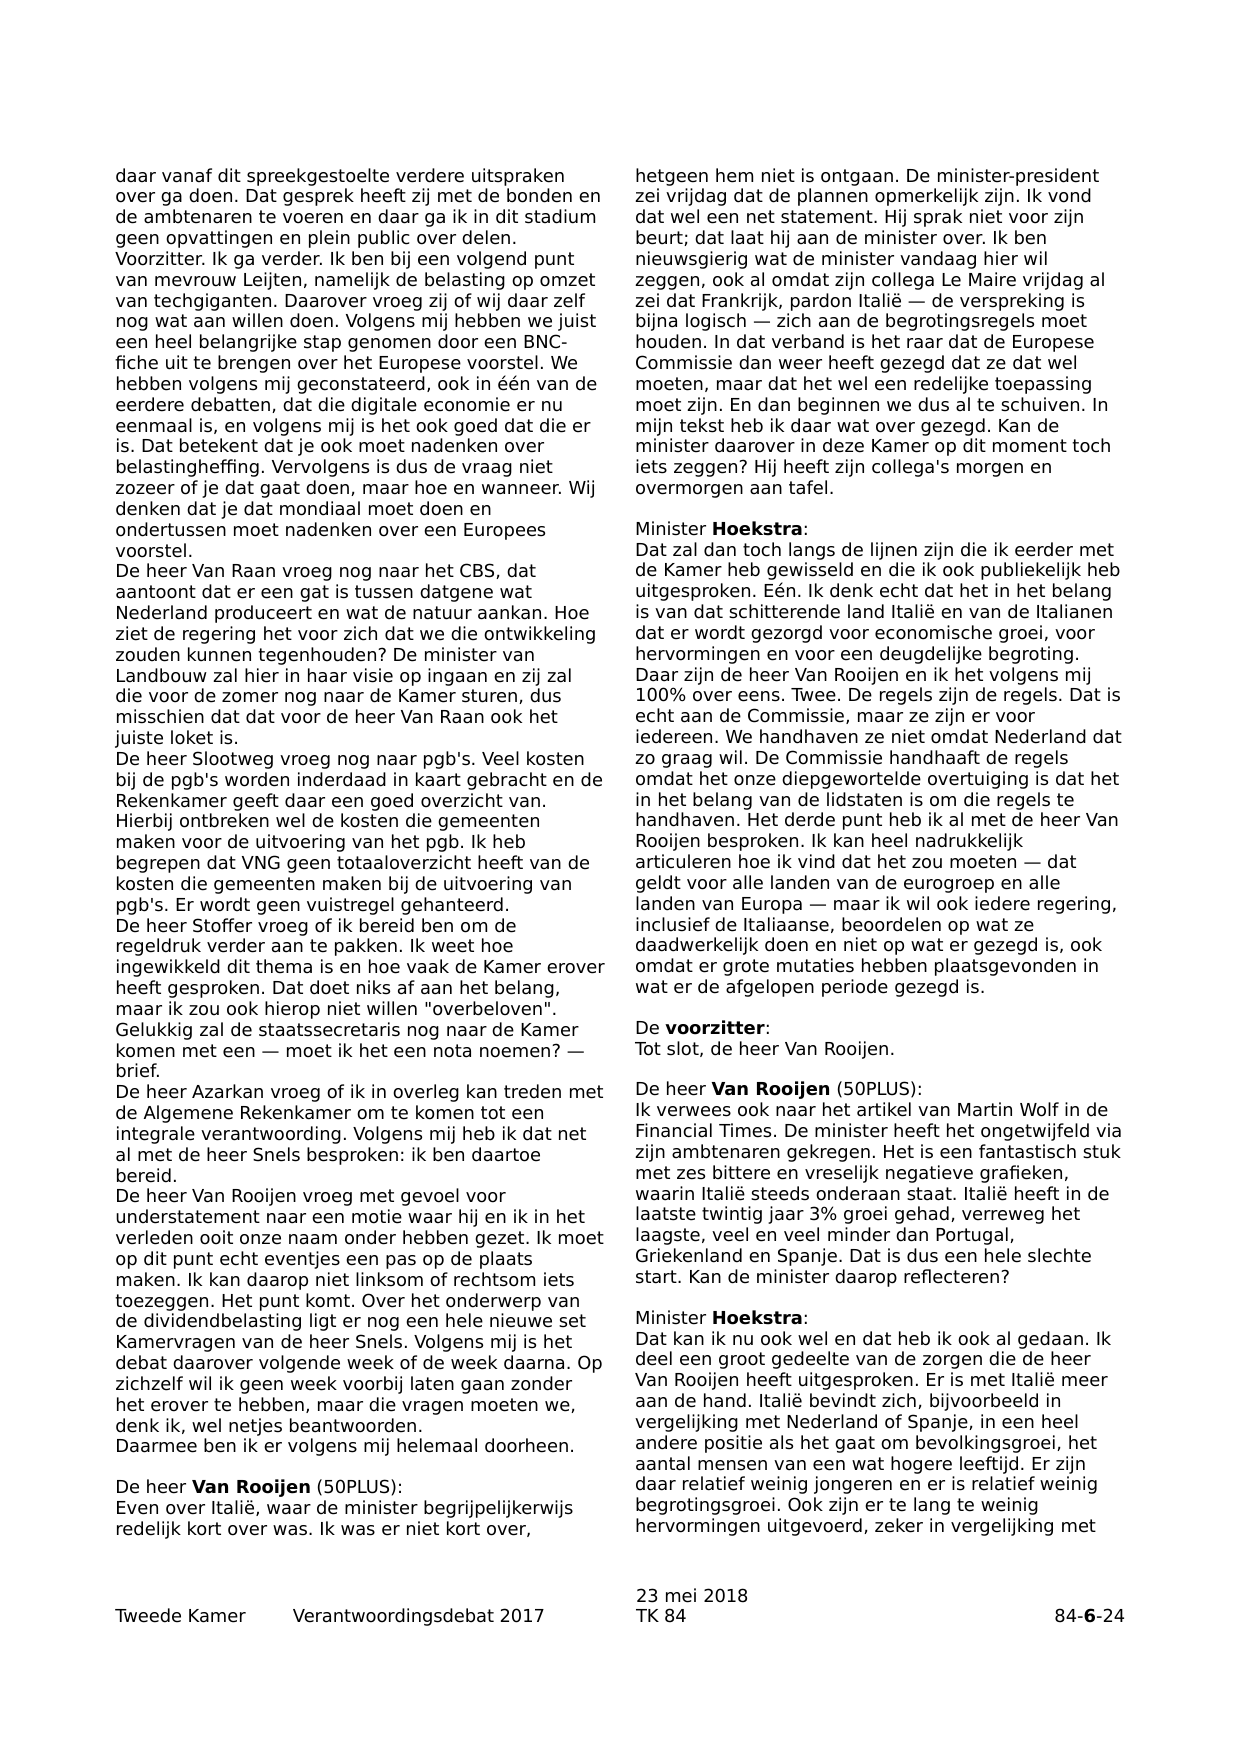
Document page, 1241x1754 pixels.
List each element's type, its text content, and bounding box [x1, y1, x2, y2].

text De heer Van Rooijen vroeg met gevoel voor understatement naar een motie waar hij en ik in het verleden ooit onze naam onder hebben gezet. Ik moet op dit punt echt eventjes een pas op de plaats maken. Ik kan daarop niet linksom of rechtsom iets toezeggen. Het punt komt. Over het onderwerp van de dividendbelasting ligt er nog een hele nieuwe set Kamervragen van de heer Snels. Volgens mij is het debat daarover volgende week of de week daarna. Op zichzelf wil ik geen week voorbij laten gaan zonder het erover te hebben, maar die vragen moeten we, denk ik, wel netjes beantwoorden. [115, 1186, 605, 1436]
text Ik verwees ook naar het artikel van Martin Wolf in de Financial Times. De minister heeft het ongetwijfeld via zijn ambtenaren gekregen. Het is een fantastisch stuk met zes bittere en vreselijk negatieve grafieken, waarin Italië steeds onderaan staat. Italië heeft in de laatste twintig jaar 3% groei gehad, verreweg het laagste, veel en veel minder dan Portugal, Griekenland en Spanje. Dat is dus een hele slechte start. Kan de minister daarop reflecteren? [635, 1100, 1125, 1287]
text De heer Azarkan vroeg of ik in overleg kan treden met de Algemene Rekenkamer om te komen tot een integrale verantwoording. Volgens mij heb ik dat net al met de heer Snels besproken: ik ben daartoe bereid. [115, 1082, 605, 1186]
text De voorzitter: [635, 1018, 1125, 1038]
text Dat zal dan toch langs de lijnen zijn die ik eerder met de Kamer heb gewisseld en die ik ook publiekelijk heb uitgesproken. Eén. Ik denk echt dat het in het belang is van dat schitterende land Italië en van de Italianen dat er wordt gezorgd voor economische groei, voor hervormingen en voor een deugdelijke begroting. Daar zijn de heer Van Rooijen en ik het volgens mij 100% over eens. Twee. De regels zijn de regels. Dat is echt aan de Commissie, maar ze zijn er voor iedereen. We handhaven ze niet omdat Nederland dat zo graag wil. De Commissie handhaaft de regels omdat het onze diepgewortelde overtuiging is dat het in het belang van de lidstaten is om die regels te handhaven. Het derde punt heb ik al met de heer Van Rooijen besproken. Ik kan heel nadrukkelijk articuleren hoe ik vind dat het zou moeten — dat geldt voor alle landen van de eurogroep en alle landen van Europa — maar ik wil ook iedere regering, inclusief de Italiaanse, beoordelen op wat ze daadwerkelijk doen en niet op wat er gezegd is, ook omdat er grote mutaties hebben plaatsgevonden in wat er de afgelopen periode gezegd is. [635, 539, 1125, 998]
text Minister Hoekstra: [635, 519, 1125, 539]
text De heer Slootweg vroeg nog naar pgb's. Veel kosten bij de pgb's worden inderdaad in kaart gebracht en de Rekenkamer geeft daar een goed overzicht van. Hierbij ontbreken wel de kosten die gemeenten maken voor de uitvoering van het pgb. Ik heb begrepen dat VNG geen totaaloverzicht heeft van de kosten die gemeenten maken bij de uitvoering van pgb's. Er wordt geen vuistregel gehanteerd. [115, 749, 605, 915]
text daar vanaf dit spreekgestoelte verdere uitspraken over ga doen. Dat gesprek heeft zij met de bonden en de ambtenaren te voeren en daar ga ik in dit stadium geen opvattingen en plein public over delen. [115, 165, 605, 249]
text Voorzitter. Ik ga verder. Ik ben bij een volgend punt van mevrouw Leijten, namelijk de belasting op omzet van techgiganten. Daarover vroeg zij of wij daar zelf nog wat aan willen doen. Volgens mij hebben we juist een heel belangrijke stap genomen door een BNC-fiche uit te brengen over het Europese voorstel. We hebben volgens mij geconstateerd, ook in één van de eerdere debatten, dat die digitale economie er nu eenmaal is, en volgens mij is het ook goed dat die er is. Dat betekent dat je ook moet nadenken over belastingheffing. Vervolgens is dus de vraag niet zozeer of je dat gaat doen, maar hoe en wanneer. Wij denken dat je dat mondiaal moet doen en ondertussen moet nadenken over een Europees voorstel. [115, 249, 605, 561]
text Daarmee ben ik er volgens mij helemaal doorheen. [115, 1436, 605, 1457]
text Tot slot, de heer Van Rooijen. [635, 1038, 1125, 1059]
text hetgeen hem niet is ontgaan. De minister-president zei vrijdag dat de plannen opmerkelijk zijn. Ik vond dat wel een net statement. Hij sprak niet voor zijn beurt; dat laat hij aan de minister over. Ik ben nieuwsgierig wat de minister vandaag hier wil zeggen, ook al omdat zijn collega Le Maire vrijdag al zei dat Frankrijk, pardon Italië — de verspreking is bijna logisch — zich aan de begrotingsregels moet houden. In dat verband is het raar dat de Europese Commissie dan weer heeft gezegd dat ze dat wel moeten, maar dat het wel een redelijke toepassing moet zijn. En dan beginnen we dus al te schuiven. In mijn tekst heb ik daar wat over gezegd. Kan de minister daarover in deze Kamer op dit moment toch iets zeggen? Hij heeft zijn collega's morgen en overmorgen aan tafel. [635, 165, 1125, 499]
text Even over Italië, waar de minister begrijpelijkerwijs redelijk kort over was. Ik was er niet kort over, [115, 1498, 605, 1539]
text De heer Van Rooijen (50PLUS): [115, 1477, 605, 1498]
text Minister Hoekstra: [635, 1307, 1125, 1328]
text De heer Van Raan vroeg nog naar het CBS, dat aantoont dat er een gat is tussen datgene wat Nederland produceert en wat de natuur aankan. Hoe ziet de regering het voor zich dat we die ontwikkeling zouden kunnen tegenhouden? De minister van Landbouw zal hier in haar visie op ingaan en zij zal die voor de zomer nog naar de Kamer sturen, dus misschien dat dat voor de heer Van Raan ook het juiste loket is. [115, 561, 605, 749]
text Dat kan ik nu ook wel en dat heb ik ook al gedaan. Ik deel een groot gedeelte van de zorgen die de heer Van Rooijen heeft uitgesproken. Er is met Italië meer aan de hand. Italië bevindt zich, bijvoorbeeld in vergelijking met Nederland of Spanje, in een heel andere positie als het gaat om bevolkingsgroei, het aantal mensen van een wat hogere leeftijd. Er zijn daar relatief weinig jongeren en er is relatief weinig begrotingsgroei. Ook zijn er te lang te weinig hervormingen uitgevoerd, zeker in vergelijking met [635, 1328, 1125, 1537]
text De heer Van Rooijen (50PLUS): [635, 1079, 1125, 1100]
text De heer Stoffer vroeg of ik bereid ben om de regeldruk verder aan te pakken. Ik weet hoe ingewikkeld dit thema is en hoe vaak de Kamer erover heeft gesproken. Dat doet niks af aan het belang, maar ik zou ook hierop niet willen "overbeloven". Gelukkig zal de staatssecretaris nog naar de Kamer komen met een — moet ik het een nota noemen? — brief. [115, 915, 605, 1082]
